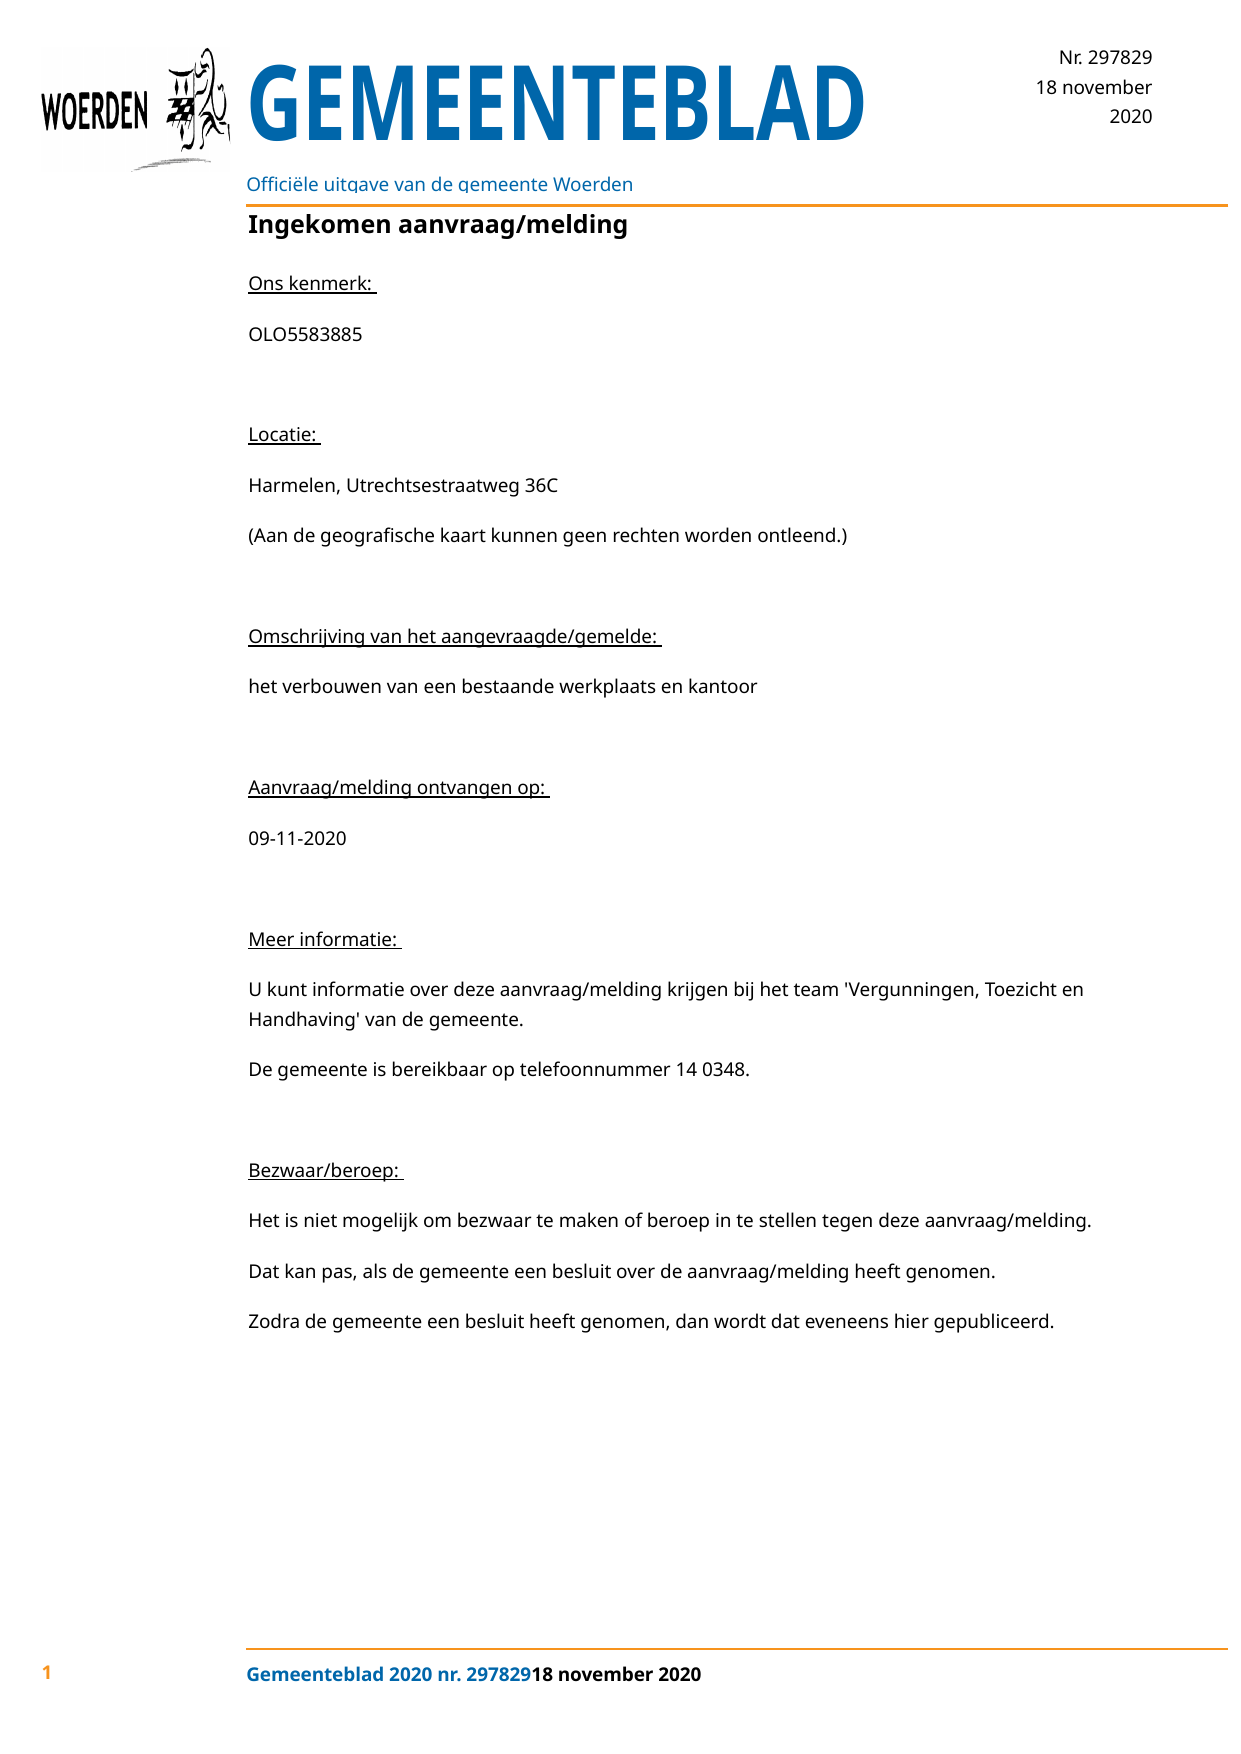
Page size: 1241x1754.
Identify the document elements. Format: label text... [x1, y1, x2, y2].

text Het is niet mogelijk om bezwaar te maken of beroep in te stellen tegen deze aanvraag/melding. [248, 1207, 1152, 1233]
text OLO5583885 [248, 321, 1152, 346]
picture [41, 47, 231, 172]
text Ons kenmerk: [248, 270, 1152, 296]
text Omschrijving van het aangevraagde/gemelde: [248, 623, 1152, 649]
text Zodra de gemeente een besluit heeft genomen, dan wordt dat eveneens hier gepubliceerd. [248, 1308, 1152, 1334]
text (Aan de geografische kaart kunnen geen rechten worden ontleend.) [248, 522, 1152, 548]
text Ingekomen aanvraag/melding [248, 207, 1152, 241]
text Meer informatie: [248, 926, 1152, 951]
text Harmelen, Utrechtsestraatweg 36C [248, 472, 1152, 498]
text U kunt informatie over deze aanvraag/melding krijgen bij het team 'Vergunningen, Toezicht en Handhaving' van de gemeente. [248, 976, 1152, 1031]
text 09-11-2020 [248, 825, 1152, 851]
text Locatie: [248, 422, 1152, 447]
text het verbouwen van een bestaande werkplaats en kantoor [248, 674, 1152, 699]
text Dat kan pas, als de gemeente een besluit over de aanvraag/melding heeft genomen. [248, 1258, 1152, 1283]
text Bezwaar/beroep: [248, 1157, 1152, 1183]
text De gemeente is bereikbaar op telefoonnummer 14 0348. [248, 1056, 1152, 1082]
text Aanvraag/melding ontvangen op: [248, 774, 1152, 800]
